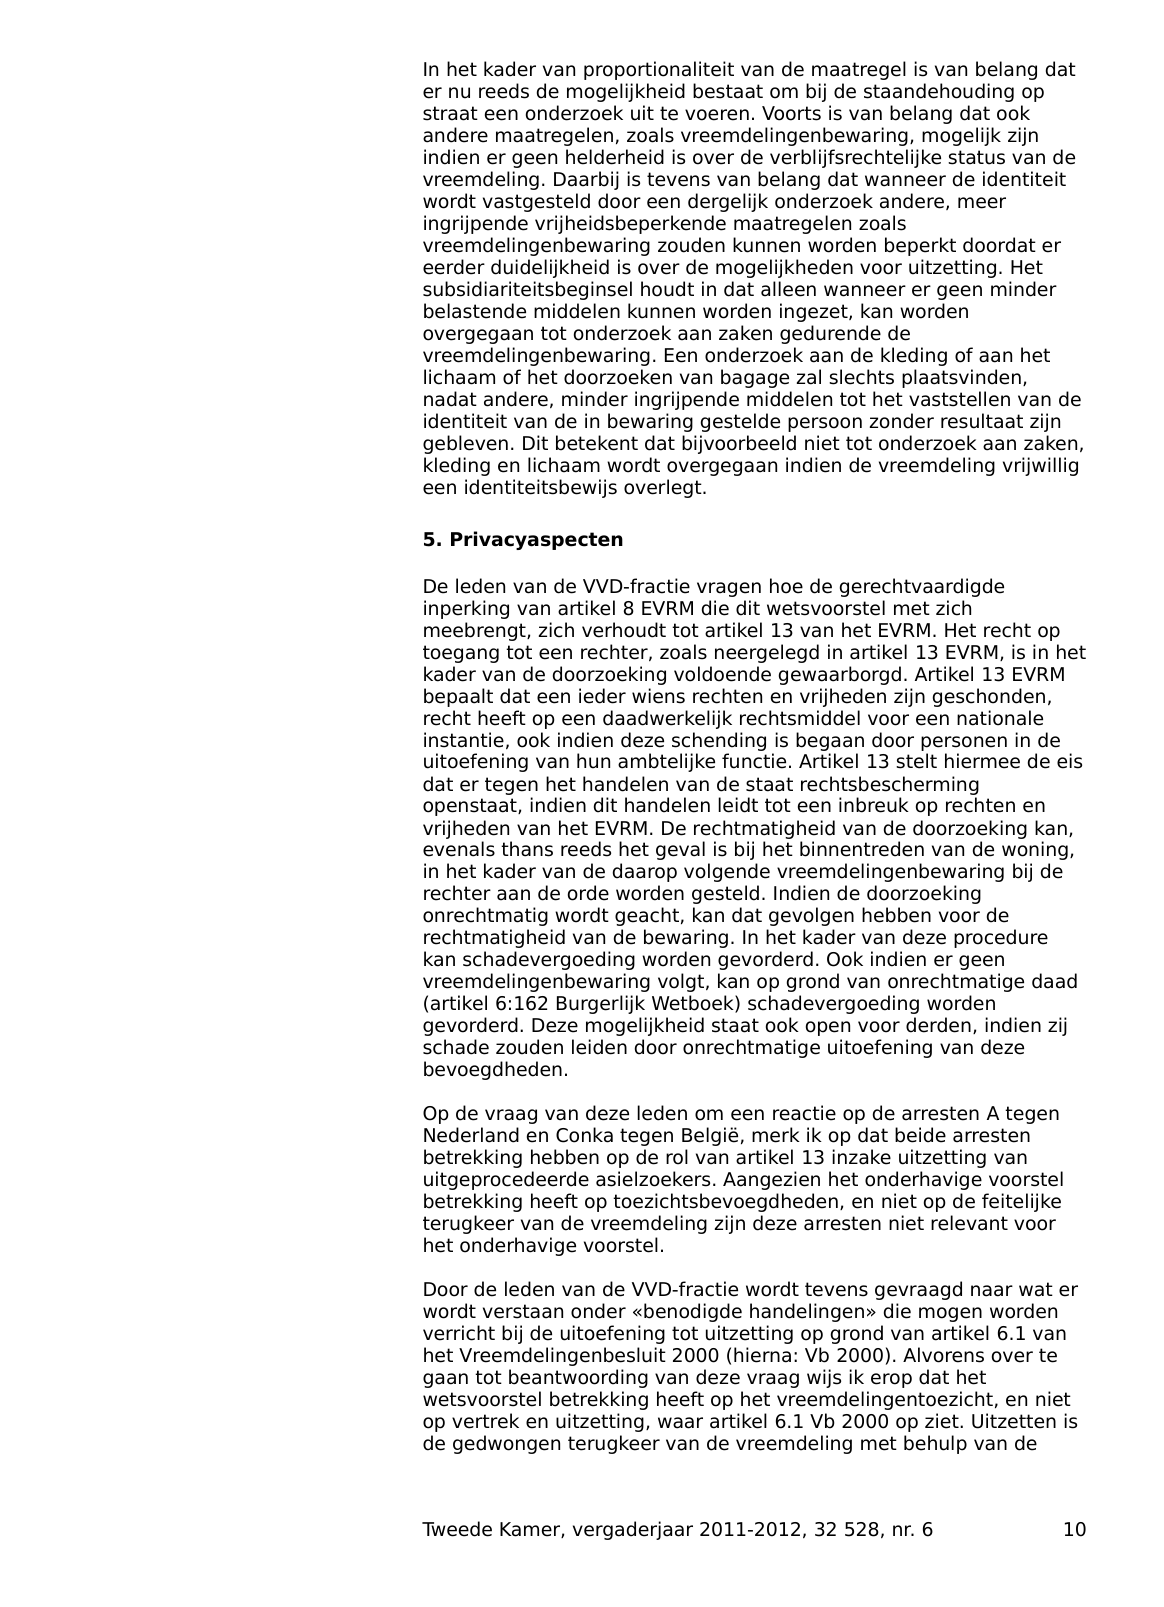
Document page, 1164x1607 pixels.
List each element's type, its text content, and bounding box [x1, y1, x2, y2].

text De leden van de VVD-fractie vragen hoe de gerechtvaardigde inperking van artikel 8 EVRM die dit wetsvoorstel met zich meebrengt, zich verhoudt tot artikel 13 van het EVRM. Het recht op toegang tot een rechter, zoals neergelegd in artikel 13 EVRM, is in het kader van de doorzoeking voldoende gewaarborgd. Artikel 13 EVRM bepaalt dat een ieder wiens rechten en vrijheden zijn geschonden, recht heeft op een daadwerkelijk rechtsmiddel voor een nationale instantie, ook indien deze schending is begaan door personen in de uitoefening van hun ambtelijke functie. Artikel 13 stelt hiermee de eis dat er tegen het handelen van de staat rechtsbescherming openstaat, indien dit handelen leidt tot een inbreuk op rechten en vrijheden van het EVRM. De rechtmatigheid van de doorzoeking kan, evenals thans reeds het geval is bij het binnentreden van de woning, in het kader van de daarop volgende vreemdelingenbewaring bij de rechter aan de orde worden gesteld. Indien de doorzoeking onrechtmatig wordt geacht, kan dat gevolgen hebben voor de rechtmatigheid van de bewaring. In het kader van deze procedure kan schadevergoeding worden gevorderd. Ook indien er geen vreemdelingenbewaring volgt, kan op grond van onrechtmatige daad (artikel 6:162 Burgerlijk Wetboek) schadevergoeding worden gevorderd. Deze mogelijkheid staat ook open voor derden, indien zij schade zouden leiden door onrechtmatige uitoefening van deze bevoegdheden. [422, 576, 1087, 1081]
text In het kader van proportionaliteit van de maatregel is van belang dat er nu reeds de mogelijkheid bestaat om bij de staandehouding op straat een onderzoek uit te voeren. Voorts is van belang dat ook andere maatregelen, zoals vreemdelingenbewaring, mogelijk zijn indien er geen helderheid is over de verblijfsrechtelijke status van de vreemdeling. Daarbij is tevens van belang dat wanneer de identiteit wordt vastgesteld door een dergelijk onderzoek andere, meer ingrijpende vrijheidsbeperkende maatregelen zoals vreemdelingenbewaring zouden kunnen worden beperkt doordat er eerder duidelijkheid is over de mogelijkheden voor uitzetting. Het subsidiariteitsbeginsel houdt in dat alleen wanneer er geen minder belastende middelen kunnen worden ingezet, kan worden overgegaan tot onderzoek aan zaken gedurende de vreemdelingenbewaring. Een onderzoek aan de kleding of aan het lichaam of het doorzoeken van bagage zal slechts plaatsvinden, nadat andere, minder ingrijpende middelen tot het vaststellen van de identiteit van de in bewaring gestelde persoon zonder resultaat zijn gebleven. Dit betekent dat bijvoorbeeld niet tot onderzoek aan zaken, kleding en lichaam wordt overgegaan indien de vreemdeling vrijwillig een identiteitsbewijs overlegt. [422, 59, 1087, 499]
text Door de leden van de VVD-fractie wordt tevens gevraagd naar wat er wordt verstaan onder «benodigde handelingen» die mogen worden verricht bij de uitoefening tot uitzetting op grond van artikel 6.1 van het Vreemdelingenbesluit 2000 (hierna: Vb 2000). Alvorens over te gaan tot beantwoording van deze vraag wijs ik erop dat het wetsvoorstel betrekking heeft op het vreemdelingentoezicht, en niet op vertrek en uitzetting, waar artikel 6.1 Vb 2000 op ziet. Uitzetten is de gedwongen terugkeer van de vreemdeling met behulp van de [422, 1279, 1087, 1455]
text Op de vraag van deze leden om een reactie op de arresten A tegen Nederland en Conka tegen België, merk ik op dat beide arresten betrekking hebben op de rol van artikel 13 inzake uitzetting van uitgeprocedeerde asielzoekers. Aangezien het onderhavige voorstel betrekking heeft op toezichtsbevoegdheden, en niet op de feitelijke terugkeer van de vreemdeling zijn deze arresten niet relevant voor het onderhavige voorstel. [422, 1103, 1087, 1257]
subtitle 5. Privacyaspecten [422, 529, 1087, 551]
